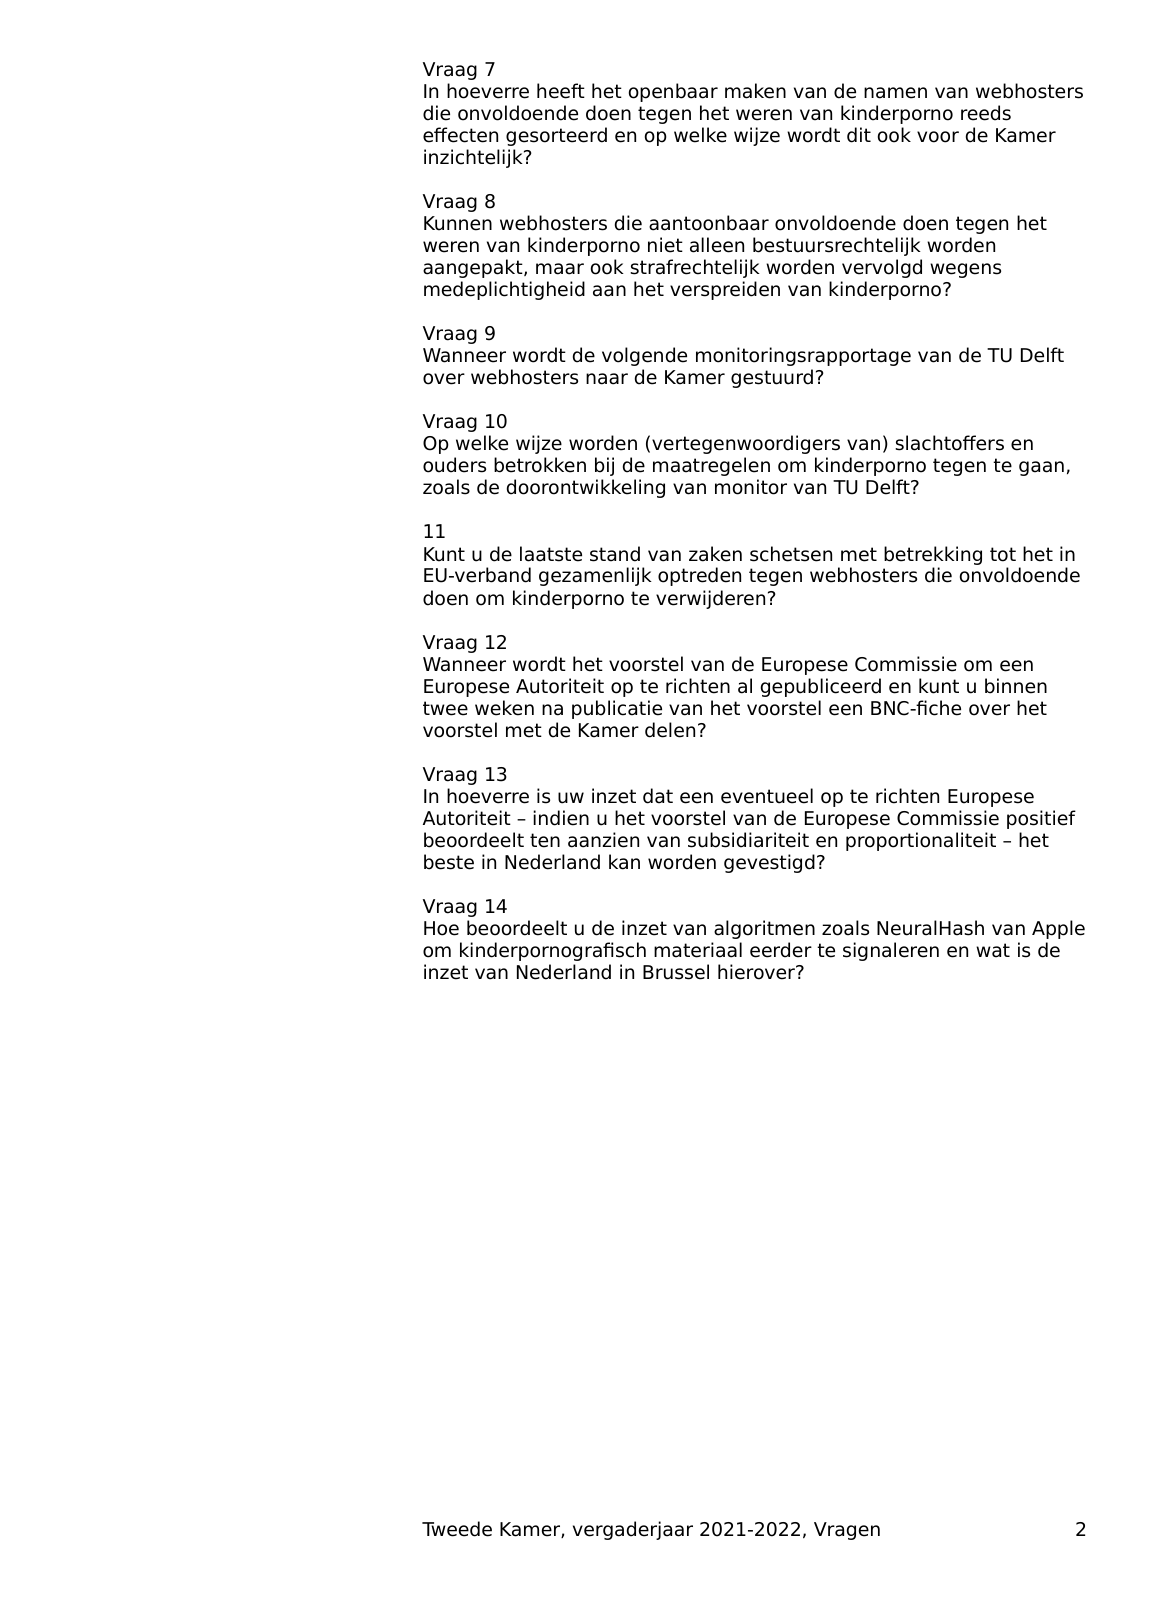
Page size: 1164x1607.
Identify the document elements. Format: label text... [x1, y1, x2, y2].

text Op welke wijze worden (vertegenwoordigers van) slachtoffers en ouders betrokken bij de maatregelen om kinderporno tegen te gaan, zoals de doorontwikkeling van monitor van TU Delft? [422, 433, 1087, 499]
text Kunnen webhosters die aantoonbaar onvoldoende doen tegen het weren van kinderporno niet alleen bestuursrechtelijk worden aangepakt, maar ook strafrechtelijk worden vervolgd wegens medeplichtigheid aan het verspreiden van kinderporno? [422, 213, 1087, 301]
text Vraag 14 [422, 896, 1087, 918]
text Vraag 9 [422, 323, 1087, 345]
text In hoeverre heeft het openbaar maken van de namen van webhosters die onvoldoende doen tegen het weren van kinderporno reeds effecten gesorteerd en op welke wijze wordt dit ook voor de Kamer inzichtelijk? [422, 81, 1087, 169]
text Kunt u de laatste stand van zaken schetsen met betrekking tot het in EU-verband gezamenlijk optreden tegen webhosters die onvoldoende doen om kinderporno te verwijderen? [422, 543, 1087, 609]
text Hoe beoordeelt u de inzet van algoritmen zoals NeuralHash van Apple om kinderpornografisch materiaal eerder te signaleren en wat is de inzet van Nederland in Brussel hierover? [422, 918, 1087, 984]
text In hoeverre is uw inzet dat een eventueel op te richten Europese Autoriteit – indien u het voorstel van de Europese Commissie positief beoordeelt ten aanzien van subsidiariteit en proportionaliteit – het beste in Nederland kan worden gevestigd? [422, 786, 1087, 873]
text Vraag 13 [422, 764, 1087, 786]
text Vraag 12 [422, 632, 1087, 653]
text 11 [422, 521, 1087, 543]
text Vraag 8 [422, 191, 1087, 213]
text Vraag 7 [422, 59, 1087, 81]
text Wanneer wordt de volgende monitoringsrapportage van de TU Delft over webhosters naar de Kamer gestuurd? [422, 345, 1087, 389]
text Vraag 10 [422, 411, 1087, 433]
text Wanneer wordt het voorstel van de Europese Commissie om een Europese Autoriteit op te richten al gepubliceerd en kunt u binnen twee weken na publicatie van het voorstel een BNC-fiche over het voorstel met de Kamer delen? [422, 653, 1087, 741]
